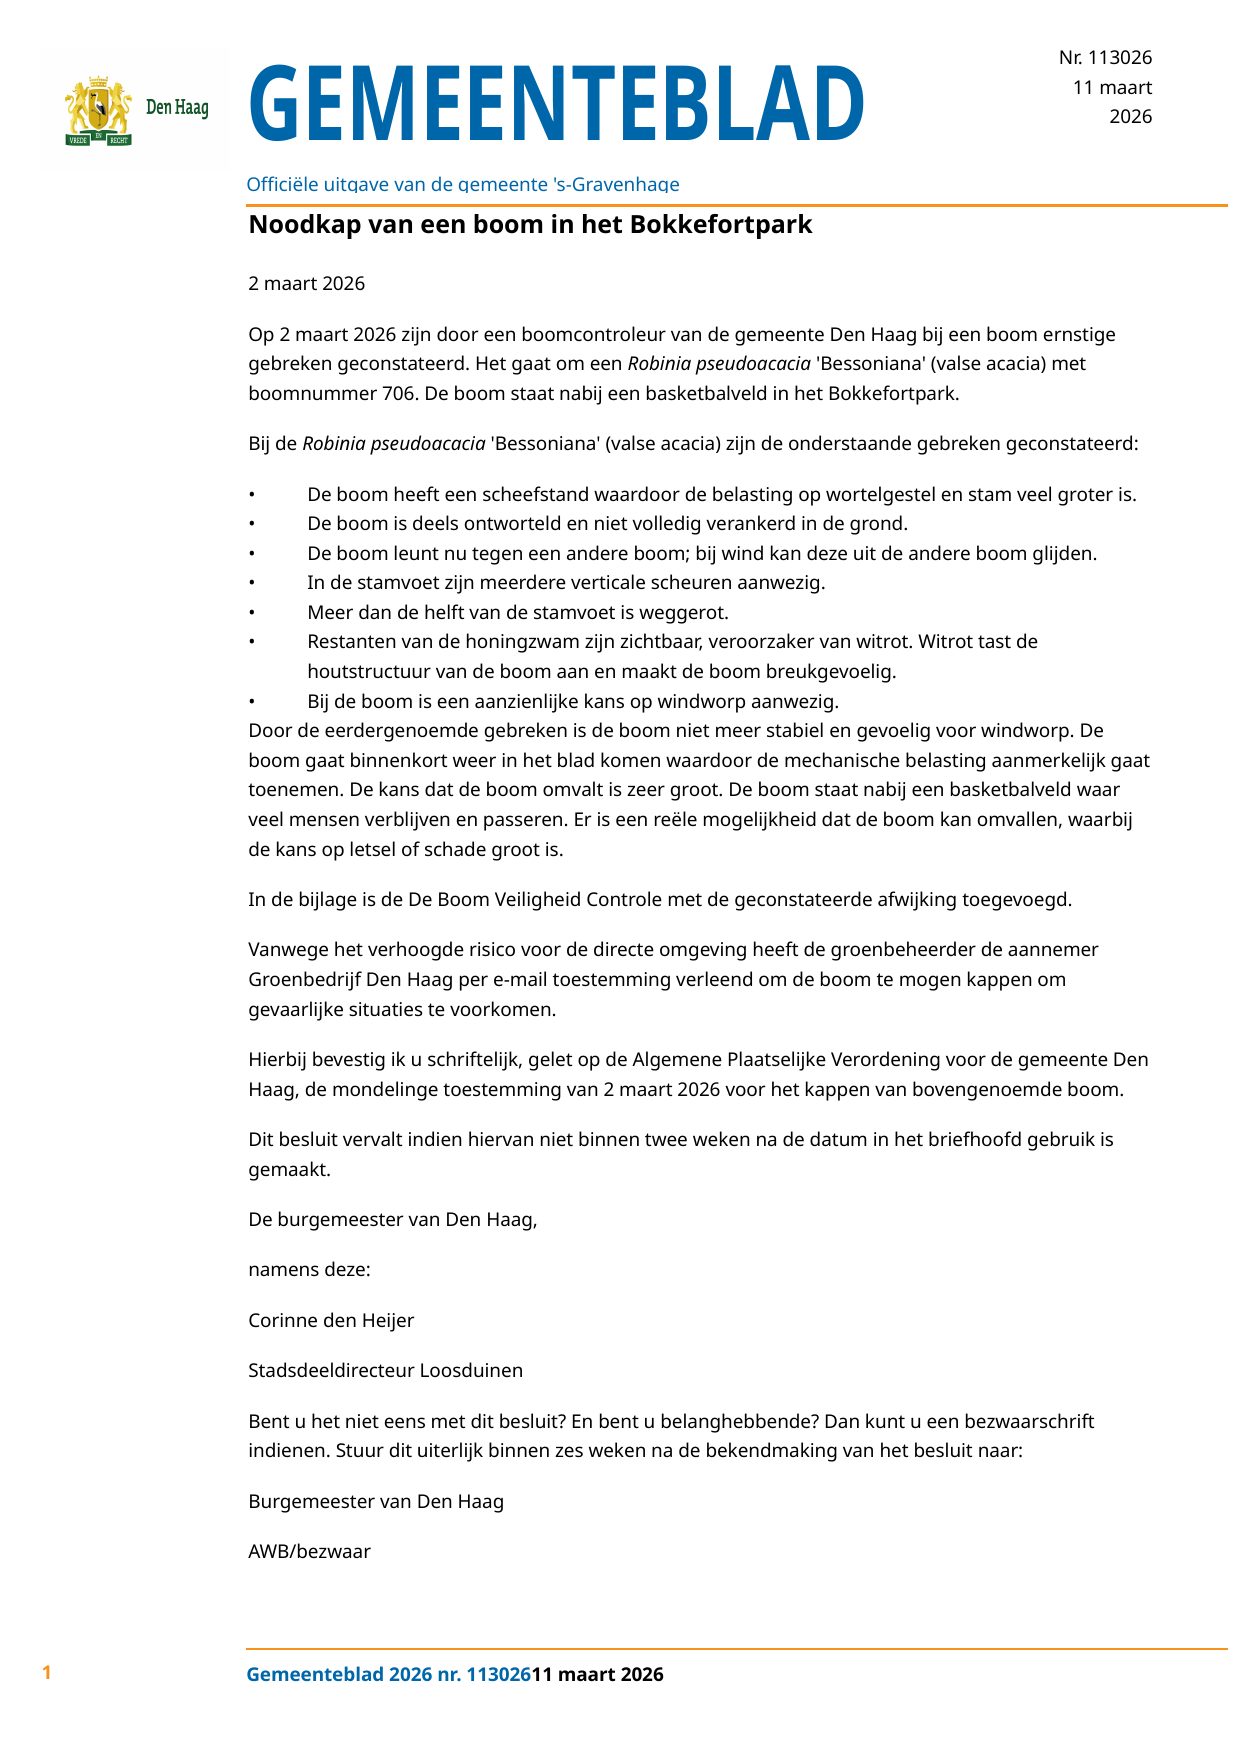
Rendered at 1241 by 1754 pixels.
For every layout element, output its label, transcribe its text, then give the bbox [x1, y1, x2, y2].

text Burgemeester van Den Haag [248, 1488, 1152, 1513]
list In de stamvoet zijn meerdere verticale scheuren aanwezig. [248, 569, 1152, 595]
list De boom is deels ontworteld en niet volledig verankerd in de grond. [248, 510, 1152, 536]
list Restanten van de honingzwam zijn zichtbaar, veroorzaker van witrot. Witrot tast de houtstructuur van de boom aan en maakt de boom breukgevoelig. [248, 629, 1152, 684]
list Bij de boom is een aanzienlijke kans op windworp aanwezig. [248, 688, 1152, 713]
text De burgemeester van Den Haag, [248, 1206, 1152, 1232]
text Vanwege het verhoogde risico voor de directe omgeving heeft de groenbeheerder de aannemer Groenbedrijf Den Haag per e-mail toestemming verleend om de boom te mogen kappen om gevaarlijke situaties te voorkomen. [248, 937, 1152, 1021]
text Dit besluit vervalt indien hiervan niet binnen twee weken na de datum in het briefhoofd gebruik is gemaakt. [248, 1126, 1152, 1181]
list De boom heeft een scheefstand waardoor de belasting op wortelgestel en stam veel groter is. [248, 481, 1152, 506]
text AWB/bezwaar [248, 1538, 1152, 1564]
text In de bijlage is de De Boom Veiligheid Controle met de geconstateerde afwijking toegevoegd. [248, 886, 1152, 912]
text Noodkap van een boom in het Bokkefortpark [248, 207, 1152, 241]
text Bij de Robinia pseudoacacia 'Bessoniana' (valse acacia) zijn de onderstaande gebreken geconstateerd: [248, 430, 1152, 456]
text Stadsdeeldirecteur Loosduinen [248, 1357, 1152, 1383]
text namens deze: [248, 1257, 1152, 1282]
picture [41, 47, 231, 172]
list De boom leunt nu tegen een andere boom; bij wind kan deze uit de andere boom glijden. [248, 540, 1152, 566]
text Op 2 maart 2026 zijn door een boomcontroleur van de gemeente Den Haag bij een boom ernstige gebreken geconstateerd. Het gaat om een Robinia pseudoacacia 'Bessoniana' (valse acacia) met boomnummer 706. De boom staat nabij een basketbalveld in het Bokkefortpark. [248, 321, 1152, 406]
text Door de eerdergenoemde gebreken is de boom niet meer stabiel en gevoelig voor windworp. De boom gaat binnenkort weer in het blad komen waardoor de mechanische belasting aanmerkelijk gaat toenemen. De kans dat de boom omvalt is zeer groot. De boom staat nabij een basketbalveld waar veel mensen verblijven en passeren. Er is een reële mogelijkheid dat de boom kan omvallen, waarbij de kans op letsel of schade groot is. [248, 717, 1152, 861]
text 2 maart 2026 [248, 270, 1152, 296]
text Hierbij bevestig ik u schriftelijk, gelet op de Algemene Plaatselijke Verordening voor de gemeente Den Haag, de mondelinge toestemming van 2 maart 2026 voor het kappen van bovengenoemde boom. [248, 1046, 1152, 1101]
text Corinne den Heijer [248, 1307, 1152, 1333]
list Meer dan de helft van de stamvoet is weggerot. [248, 599, 1152, 625]
text Bent u het niet eens met dit besluit? En bent u belanghebbende? Dan kunt u een bezwaarschrift indienen. Stuur dit uiterlijk binnen zes weken na de bekendmaking van het besluit naar: [248, 1408, 1152, 1463]
